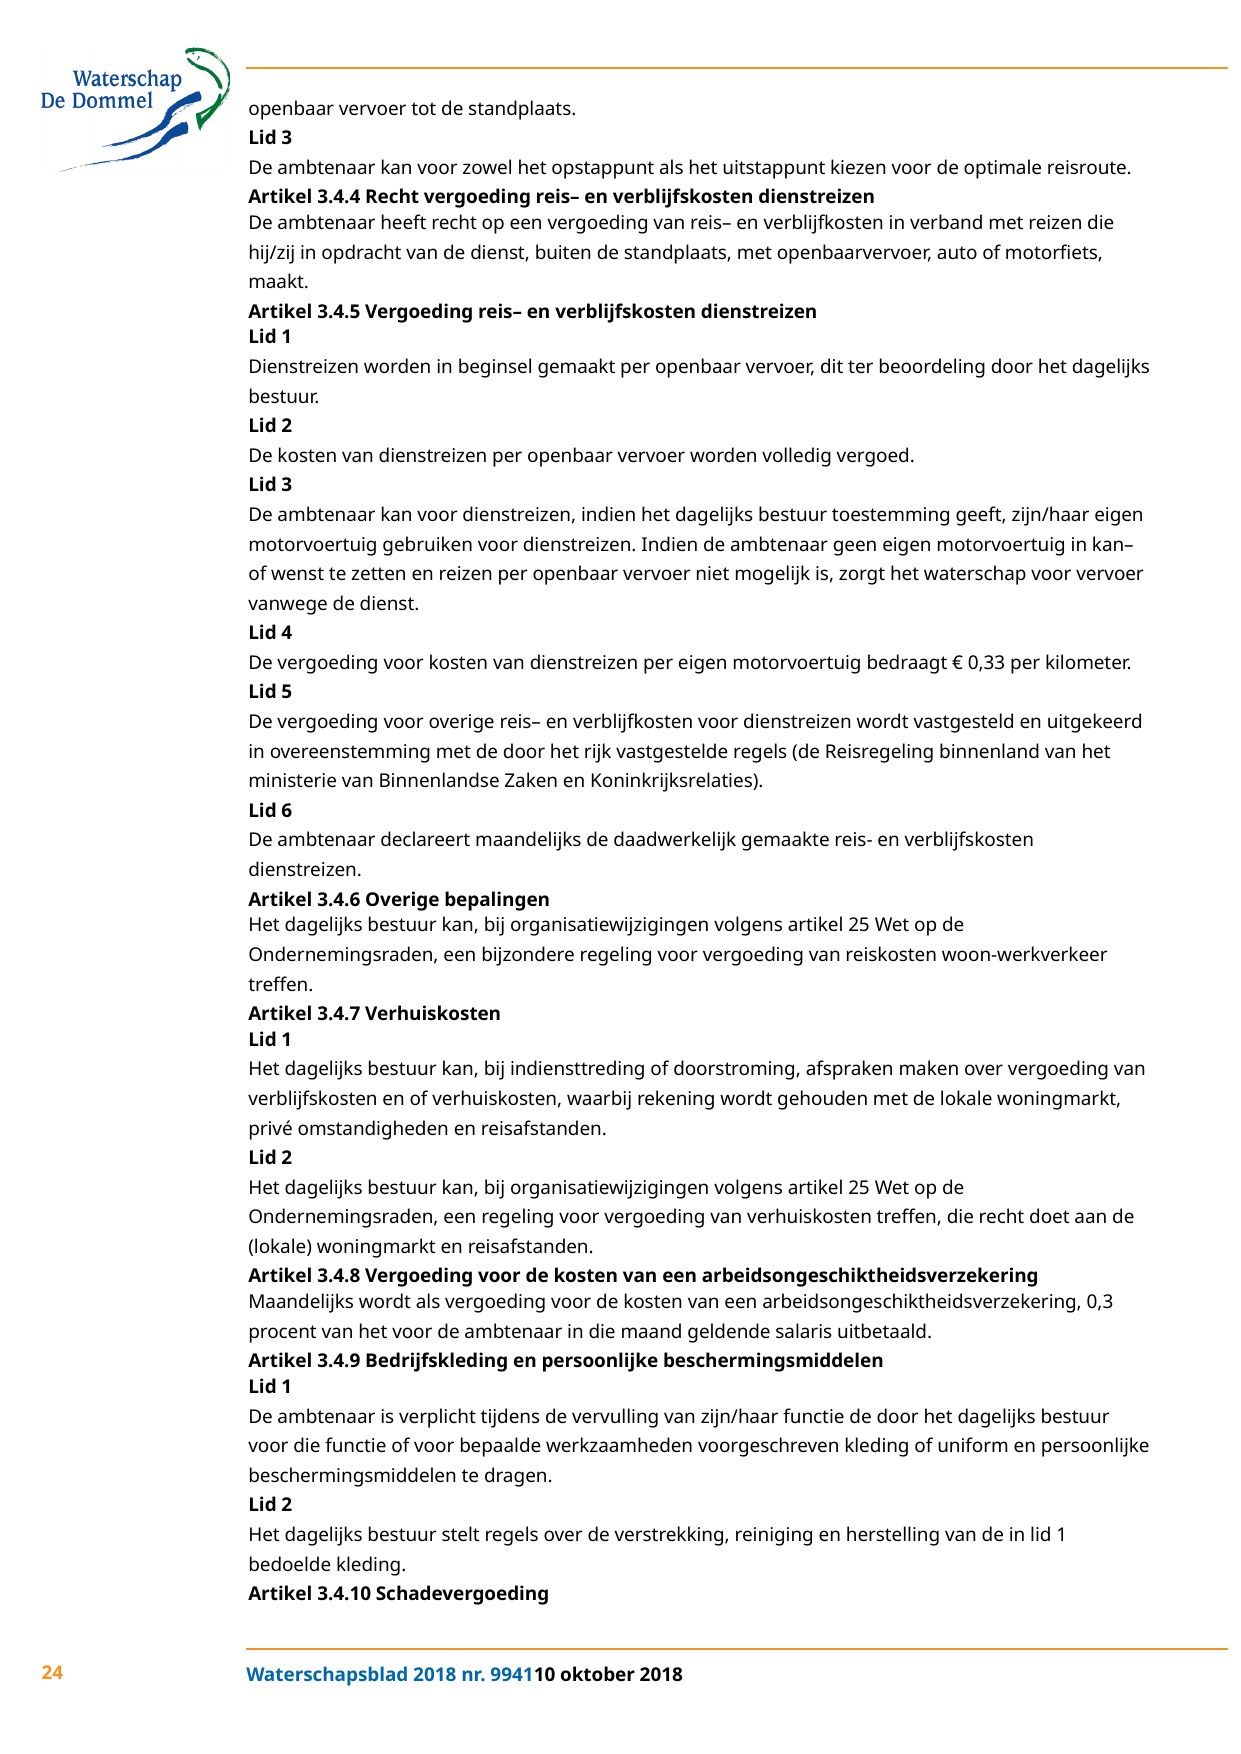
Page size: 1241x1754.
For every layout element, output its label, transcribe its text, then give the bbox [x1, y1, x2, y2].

text Het dagelijks bestuur kan, bij organisatiewijzigingen volgens artikel 25 Wet op de Ondernemingsraden, een bijzondere regeling voor vergoeding van reiskosten woon-werkverkeer treffen. [248, 912, 1152, 996]
text Dienstreizen worden in beginsel gemaakt per openbaar vervoer, dit ter beoordeling door het dagelijks bestuur. [248, 353, 1152, 409]
text Het dagelijks bestuur kan, bij organisatiewijzigingen volgens artikel 25 Wet op de Ondernemingsraden, een regeling voor vergoeding van verhuiskosten treffen, die recht doet aan de (lokale) woningmarkt en reisafstanden. [248, 1174, 1152, 1259]
text Lid 2 [248, 1144, 1152, 1170]
text Artikel 3.4.9 Bedrijfskleding en persoonlijke beschermingsmiddelen [248, 1348, 1152, 1373]
text Lid 2 [248, 412, 1152, 438]
text De ambtenaar declareert maandelijks de daadwerkelijk gemaakte reis- en verblijfskosten dienstreizen. [248, 827, 1152, 882]
text Artikel 3.4.4 Recht vergoeding reis– en verblijfskosten dienstreizen [248, 183, 1152, 209]
text Lid 4 [248, 619, 1152, 645]
text Lid 1 [248, 1026, 1152, 1052]
text De ambtenaar is verplicht tijdens de vervulling van zijn/haar functie de door het dagelijks bestuur voor die functie of voor bepaalde werkzaamheden voorgeschreven kleding of uniform en persoonlijke beschermingsmiddelen te dragen. [248, 1403, 1152, 1488]
text De ambtenaar kan voor dienstreizen, indien het dagelijks bestuur toestemming geeft, zijn/haar eigen motorvoertuig gebruiken voor dienstreizen. Indien de ambtenaar geen eigen motorvoertuig in kan– of wenst te zetten en reizen per openbaar vervoer niet mogelijk is, zorgt het waterschap voor vervoer vanwege de dienst. [248, 501, 1152, 616]
text Lid 2 [248, 1492, 1152, 1517]
picture [41, 47, 231, 172]
text Het dagelijks bestuur stelt regels over de verstrekking, reiniging en herstelling van de in lid 1 bedoelde kleding. [248, 1521, 1152, 1577]
text De kosten van dienstreizen per openbaar vervoer worden volledig vergoed. [248, 442, 1152, 468]
text Lid 3 [248, 472, 1152, 497]
text Maandelijks wordt als vergoeding voor de kosten van een arbeidsongeschiktheidsverzekering, 0,3 procent van het voor de ambtenaar in die maand geldende salaris uitbetaald. [248, 1288, 1152, 1344]
text De ambtenaar kan voor zowel het opstappunt als het uitstappunt kiezen voor de optimale reisroute. [248, 154, 1152, 180]
text Lid 5 [248, 679, 1152, 704]
text Het dagelijks bestuur kan, bij indiensttreding of doorstroming, afspraken maken over vergoeding van verblijfskosten en of verhuiskosten, waarbij rekening wordt gehouden met de lokale woningmarkt, privé omstandigheden en reisafstanden. [248, 1056, 1152, 1141]
text Lid 1 [248, 1373, 1152, 1399]
text Lid 3 [248, 124, 1152, 150]
text openbaar vervoer tot de standplaats. [248, 95, 1152, 121]
text Lid 6 [248, 797, 1152, 823]
text Artikel 3.4.5 Vergoeding reis– en verblijfskosten dienstreizen [248, 298, 1152, 324]
text Artikel 3.4.10 Schadevergoeding [248, 1580, 1152, 1606]
text De vergoeding voor kosten van dienstreizen per eigen motorvoertuig bedraagt € 0,33 per kilometer. [248, 649, 1152, 675]
text De ambtenaar heeft recht op een vergoeding van reis– en verblijfkosten in verband met reizen die hij/zij in opdracht van de dienst, buiten de standplaats, met openbaarvervoer, auto of motorfiets, maakt. [248, 209, 1152, 294]
text Artikel 3.4.7 Verhuiskosten [248, 1000, 1152, 1026]
text Artikel 3.4.8 Vergoeding voor de kosten van een arbeidsongeschiktheidsverzekering [248, 1263, 1152, 1288]
text Lid 1 [248, 324, 1152, 349]
text De vergoeding voor overige reis– en verblijfkosten voor dienstreizen wordt vastgesteld en uitgekeerd in overeenstemming met de door het rijk vastgestelde regels (de Reisregeling binnenland van het ministerie van Binnenlandse Zaken en Koninkrijksrelaties). [248, 708, 1152, 793]
text Artikel 3.4.6 Overige bepalingen [248, 886, 1152, 912]
